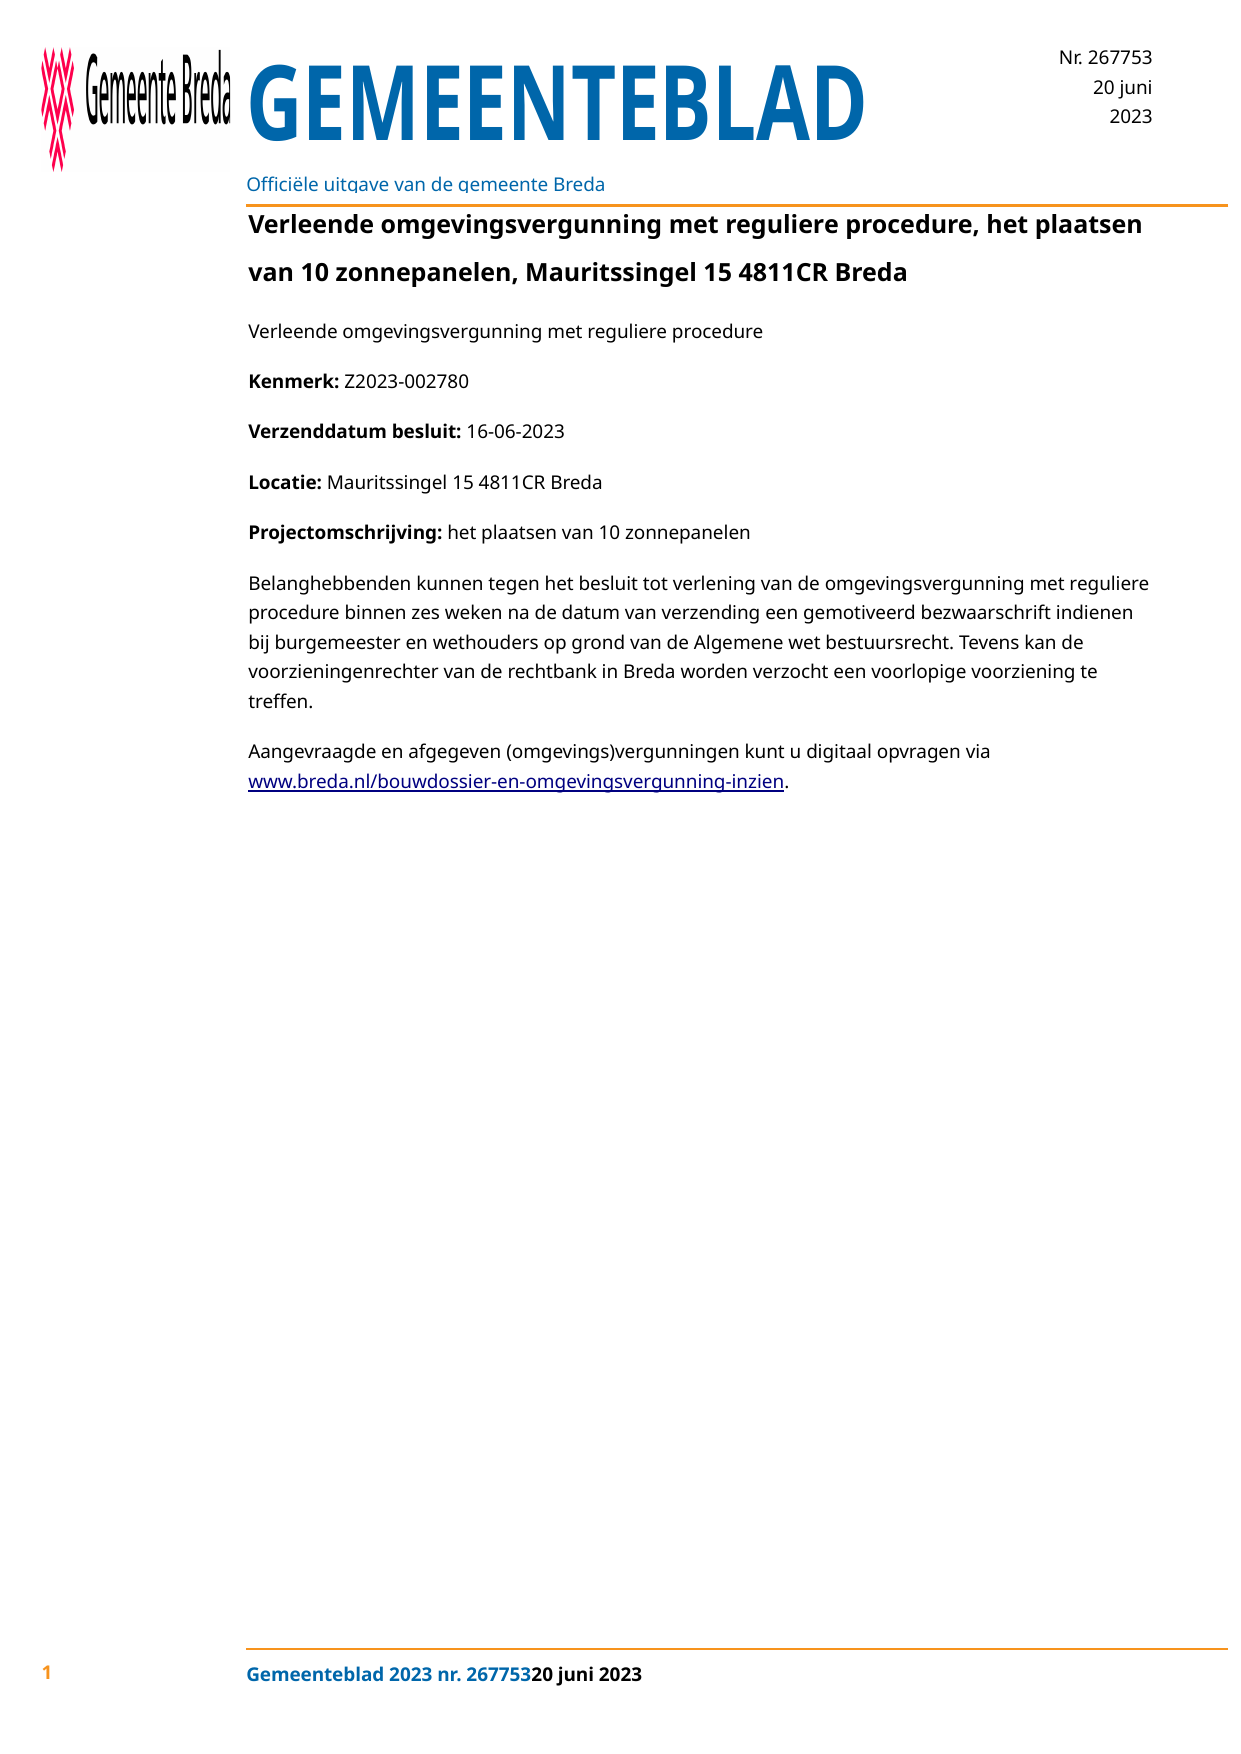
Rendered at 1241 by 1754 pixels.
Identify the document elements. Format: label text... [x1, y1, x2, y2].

text Belanghebbenden kunnen tegen het besluit tot verlening van de omgevingsvergunning met reguliere procedure binnen zes weken na de datum van verzending een gemotiveerd bezwaarschrift indienen bij burgemeester en wethouders op grond van de Algemene wet bestuursrecht. Tevens kan de voorzieningenrechter van de rechtbank in Breda worden verzocht een voorlopige voorziening te treffen. [248, 570, 1152, 714]
text Locatie: Mauritssingel 15 4811CR Breda [248, 469, 1152, 495]
text Kenmerk: Z2023-002780 [248, 368, 1152, 394]
text Projectomschrijving: het plaatsen van 10 zonnepanelen [248, 519, 1152, 545]
text Aangevraagde en afgegeven (omgevings)vergunningen kunt u digitaal opvragen via www.breda.nl/bouwdossier-en-omgevingsvergunning-inzien. [248, 739, 1152, 794]
picture [41, 47, 231, 172]
text Verleende omgevingsvergunning met reguliere procedure [248, 318, 1152, 344]
text Verzenddatum besluit: 16-06-2023 [248, 419, 1152, 444]
text Verleende omgevingsvergunning met reguliere procedure, het plaatsen van 10 zonnepanelen, Mauritssingel 15 4811CR Breda [248, 207, 1152, 288]
